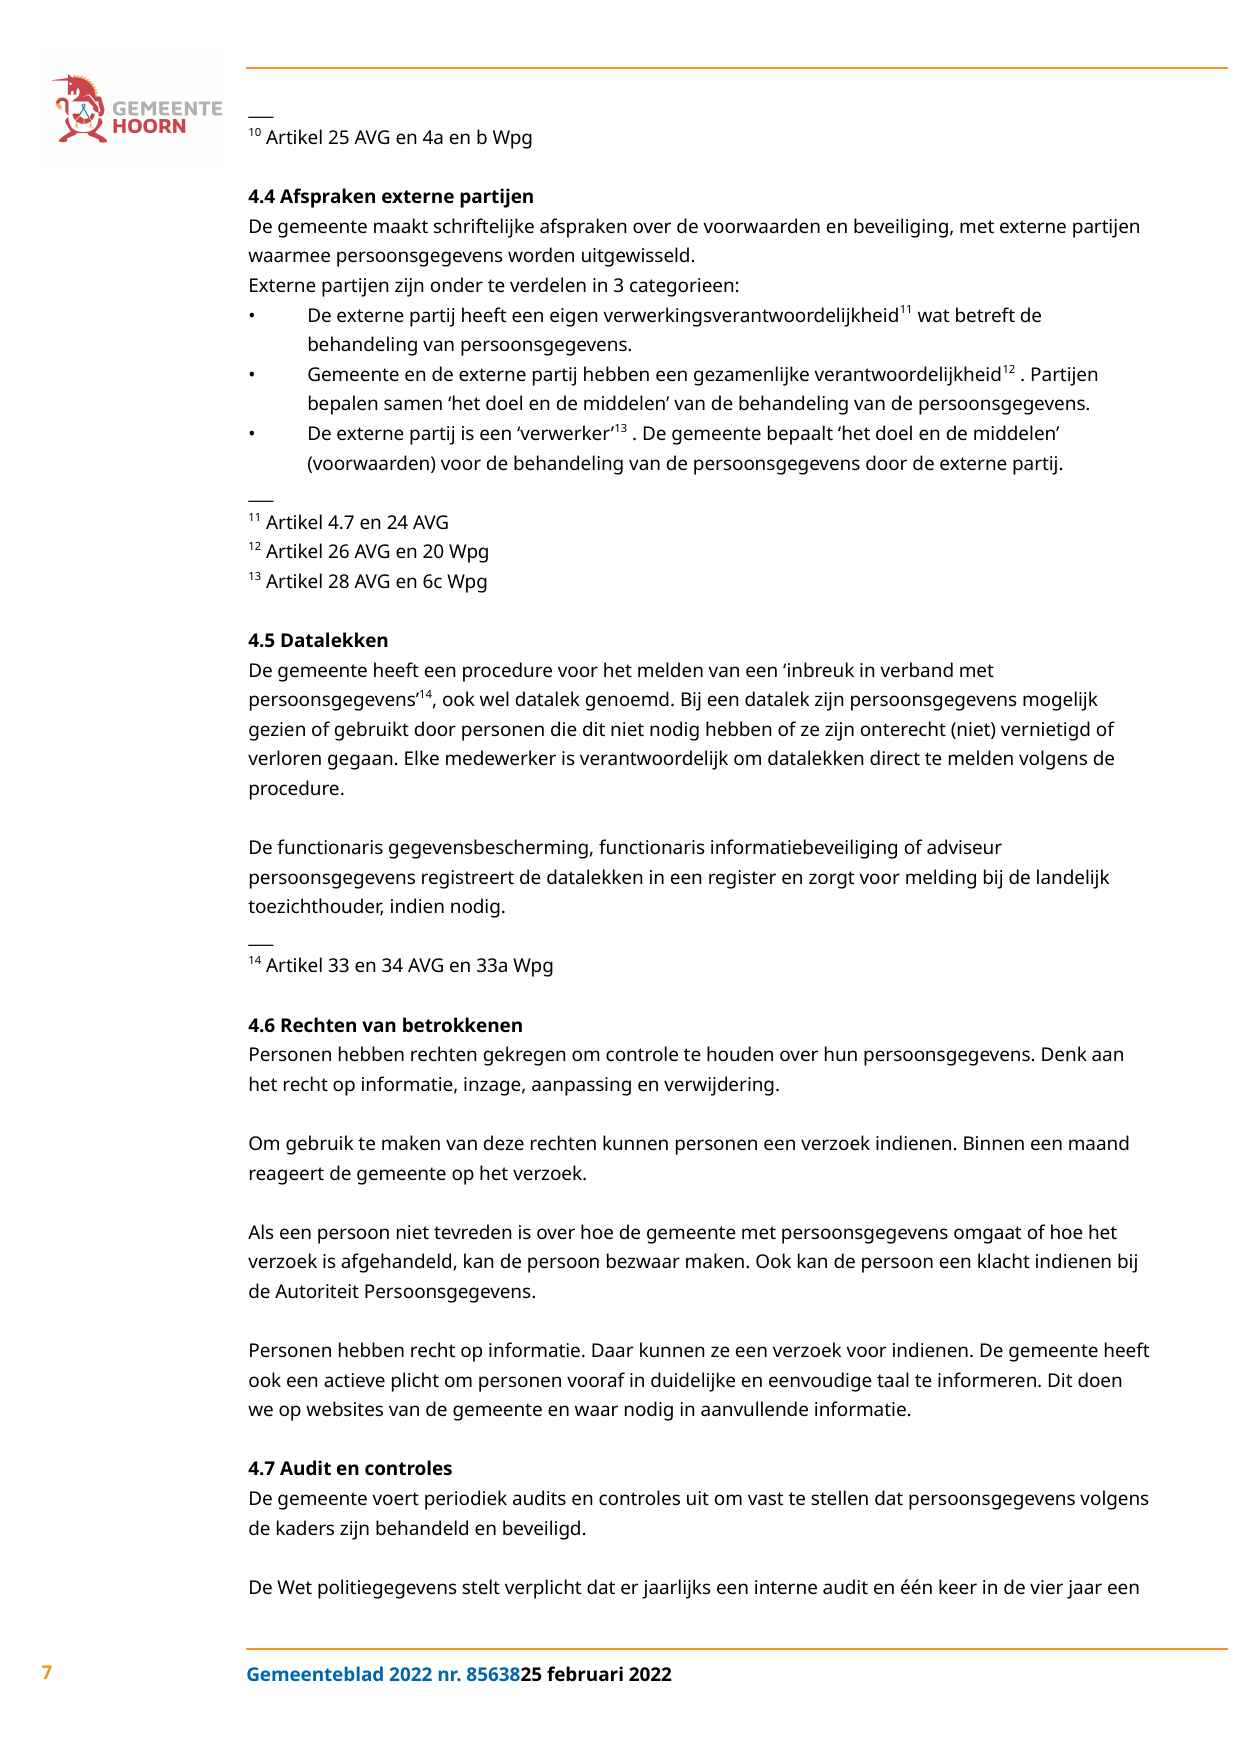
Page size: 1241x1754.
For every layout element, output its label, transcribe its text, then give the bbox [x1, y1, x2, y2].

text 4.7 Audit en controles [248, 1456, 1152, 1481]
text 13 Artikel 28 AVG en 6c Wpg [248, 568, 1152, 594]
list De externe partij is een ‘verwerker’13 . De gemeente bepaalt ‘het doel en de middelen’ (voorwaarden) voor de behandeling van de persoonsgegevens door de externe partij. [248, 420, 1152, 476]
text ___ [248, 479, 1152, 505]
text Als een persoon niet tevreden is over hoe de gemeente met persoonsgegevens omgaat of hoe het verzoek is afgehandeld, kan de persoon bezwaar maken. Ook kan de persoon een klacht indienen bij de Autoriteit Persoonsgegevens. [248, 1219, 1152, 1304]
text Personen hebben rechten gekregen om controle te houden over hun persoonsgegevens. Denk aan het recht op informatie, inzage, aanpassing en verwijdering. [248, 1041, 1152, 1097]
text De functionaris gegevensbescherming, functionaris informatiebeveiliging of adviseur persoonsgegevens registreert de datalekken in een register en zorgt voor melding bij de landelijk toezichthouder, indien nodig. [248, 834, 1152, 919]
text 12 Artikel 26 AVG en 20 Wpg [248, 538, 1152, 564]
text 14 Artikel 33 en 34 AVG en 33a Wpg [248, 953, 1152, 978]
text De gemeente heeft een procedure voor het melden van een ‘inbreuk in verband met persoonsgegevens’14, ook wel datalek genoemd. Bij een datalek zijn persoonsgegevens mogelijk gezien of gebruikt door personen die dit niet nodig hebben of ze zijn onterecht (niet) vernietigd of verloren gegaan. Elke medewerker is verantwoordelijk om datalekken direct te melden volgens de procedure. [248, 657, 1152, 801]
text 11 Artikel 4.7 en 24 AVG [248, 509, 1152, 535]
list Gemeente en de externe partij hebben een gezamenlijke verantwoordelijkheid12 . Partijen bepalen samen ‘het doel en de middelen’ van de behandeling van de persoonsgegevens. [248, 361, 1152, 416]
text 4.4 Afspraken externe partijen [248, 183, 1152, 209]
text De gemeente voert periodiek audits en controles uit om vast te stellen dat persoonsgegevens volgens de kaders zijn behandeld en beveiligd. [248, 1485, 1152, 1541]
text Om gebruik te maken van deze rechten kunnen personen een verzoek indienen. Binnen een maand reageert de gemeente op het verzoek. [248, 1130, 1152, 1186]
text De Wet politiegegevens stelt verplicht dat er jaarlijks een interne audit en één keer in de vier jaar een [248, 1574, 1152, 1600]
text 4.5 Datalekken [248, 627, 1152, 653]
text Externe partijen zijn onder te verdelen in 3 categorieen: [248, 272, 1152, 298]
picture [41, 47, 231, 172]
text De gemeente maakt schriftelijke afspraken over de voorwaarden en beveiliging, met externe partijen waarmee persoonsgegevens worden uitgewisseld. [248, 213, 1152, 268]
text 10 Artikel 25 AVG en 4a en b Wpg [248, 124, 1152, 150]
list De externe partij heeft een eigen verwerkingsverantwoordelijkheid11 wat betreft de behandeling van persoonsgegevens. [248, 302, 1152, 357]
text ___ [248, 923, 1152, 949]
text 4.6 Rechten van betrokkenen [248, 1012, 1152, 1038]
text Personen hebben recht op informatie. Daar kunnen ze een verzoek voor indienen. De gemeente heeft ook een actieve plicht om personen vooraf in duidelijke en eenvoudige taal te informeren. Dit doen we op websites van de gemeente en waar nodig in aanvullende informatie. [248, 1337, 1152, 1422]
text ___ [248, 95, 1152, 121]
